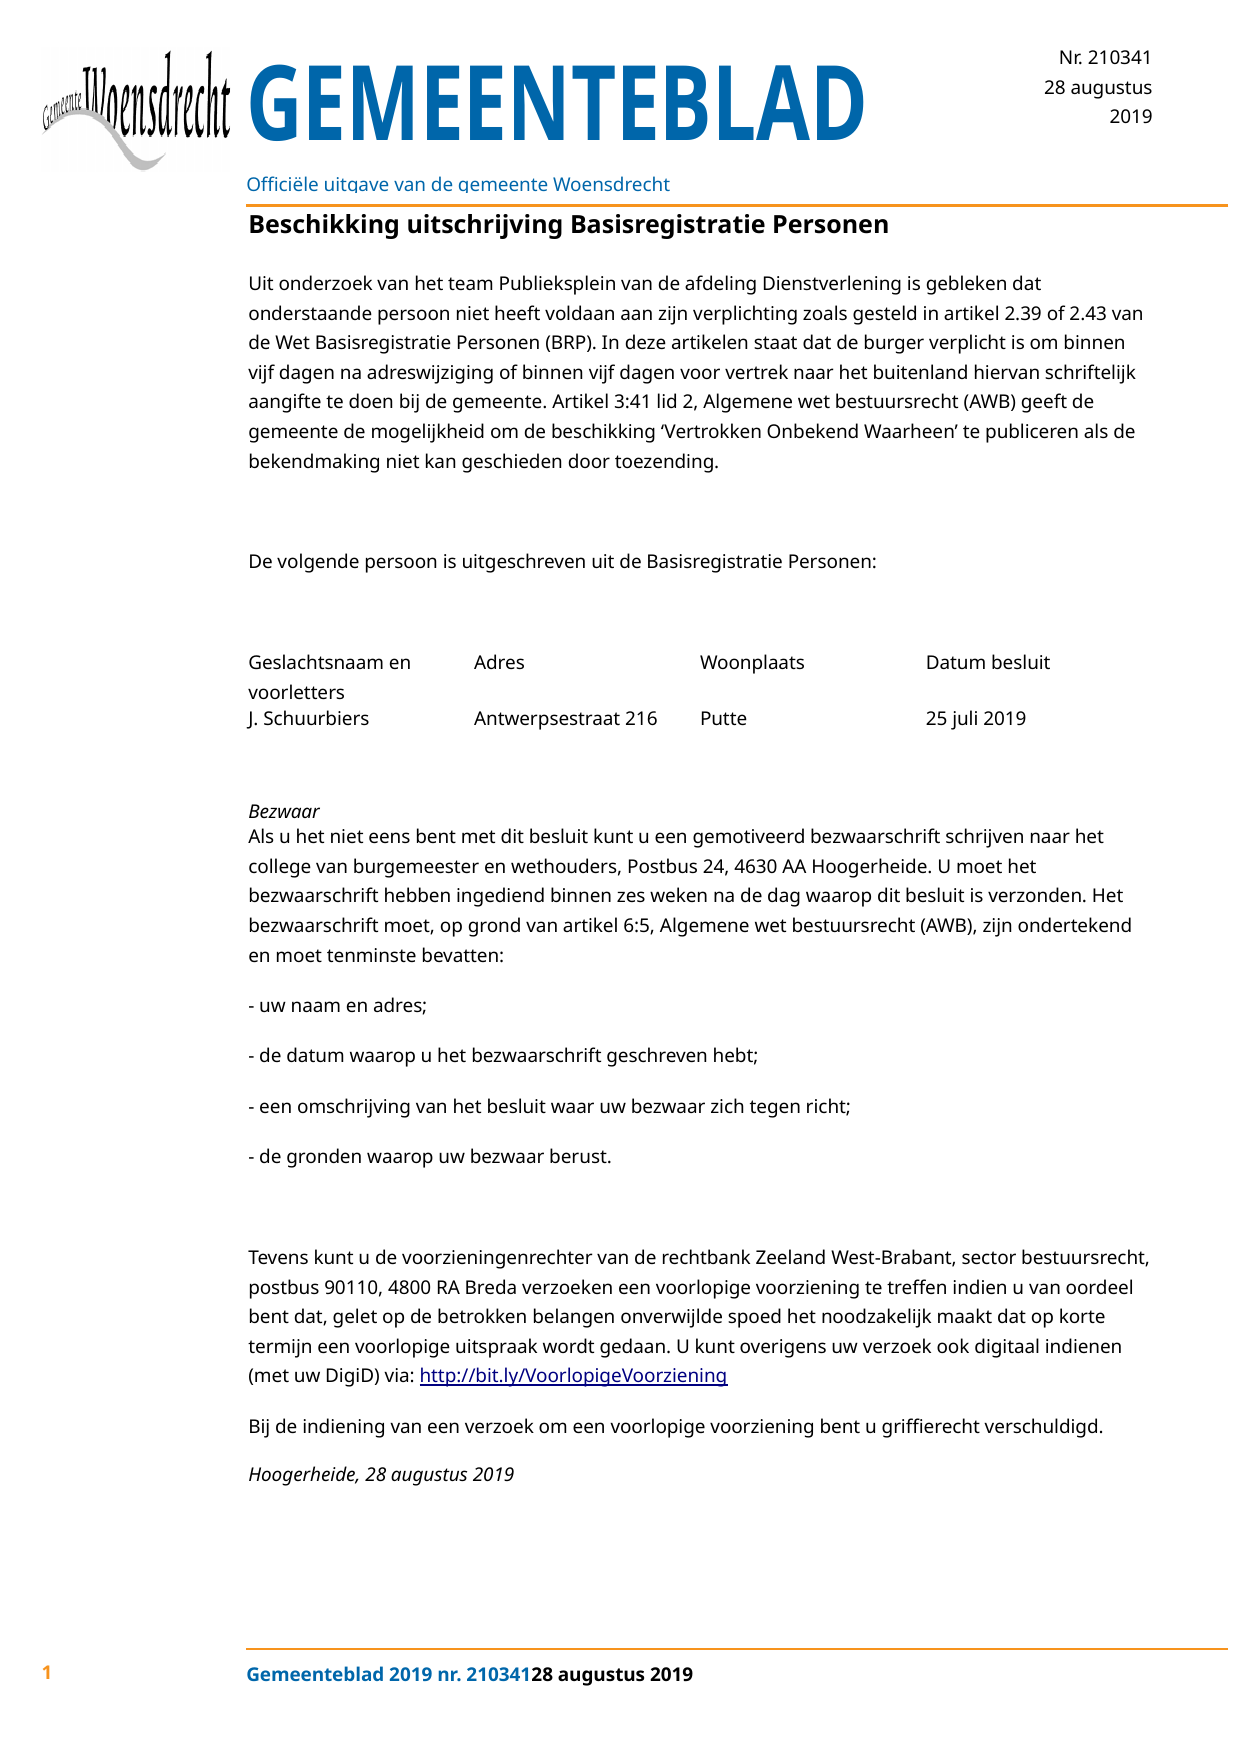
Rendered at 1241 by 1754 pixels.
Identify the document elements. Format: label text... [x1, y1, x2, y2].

picture [41, 47, 231, 172]
table_header Woonplaats [700, 650, 926, 705]
table_cell 25 juli 2019 [926, 705, 1152, 731]
text - de gronden waarop uw bezwaar berust. [248, 1143, 1152, 1169]
text Tevens kunt u de voorzieningenrechter van de rechtbank Zeeland West-Brabant, sector bestuursrecht, postbus 90110, 4800 RA Breda verzoeken een voorlopige voorziening te treffen indien u van oordeel bent dat, gelet op de betrokken belangen onverwijlde spoed het noodzakelijk maakt dat op korte termijn een voorlopige uitspraak wordt gedaan. U kunt overigens uw verzoek ook digitaal indienen (met uw DigiD) via: http://bit.ly/VoorlopigeVoorziening [248, 1244, 1152, 1388]
text Hoogerheide, 28 augustus 2019 [248, 1461, 1152, 1487]
table_header Datum besluit [926, 650, 1152, 705]
text - de datum waarop u het bezwaarschrift geschreven hebt; [248, 1043, 1152, 1068]
table_header Adres [474, 650, 700, 705]
table_cell Antwerpsestraat 216 [474, 705, 700, 731]
table_cell J. Schuurbiers [248, 705, 474, 731]
table_header Geslachtsnaam en voorletters [248, 650, 474, 705]
text Beschikking uitschrijving Basisregistratie Personen [248, 207, 1152, 241]
text Bij de indiening van een verzoek om een voorlopige voorziening bent u griffierecht verschuldigd. [248, 1413, 1152, 1439]
text Als u het niet eens bent met dit besluit kunt u een gemotiveerd bezwaarschrift schrijven naar het college van burgemeester en wethouders, Postbus 24, 4630 AA Hoogerheide. U moet het bezwaarschrift hebben ingediend binnen zes weken na de dag waarop dit besluit is verzonden. Het bezwaarschrift moet, op grond van artikel 6:5, Algemene wet bestuursrecht (AWB), zijn ondertekend en moet tenminste bevatten: [248, 823, 1152, 968]
text - uw naam en adres; [248, 992, 1152, 1018]
table_cell Putte [700, 705, 926, 731]
text - een omschrijving van het besluit waar uw bezwaar zich tegen richt; [248, 1093, 1152, 1119]
text De volgende persoon is uitgeschreven uit de Basisregistratie Personen: [248, 549, 1152, 574]
text Uit onderzoek van het team Publieksplein van de afdeling Dienstverlening is gebleken dat onderstaande persoon niet heeft voldaan aan zijn verplichting zoals gesteld in artikel 2.39 of 2.43 van de Wet Basisregistratie Personen (BRP). In deze artikelen staat dat de burger verplicht is om binnen vijf dagen na adreswijziging of binnen vijf dagen voor vertrek naar het buitenland hiervan schriftelijk aangifte te doen bij de gemeente. Artikel 3:41 lid 2, Algemene wet bestuursrecht (AWB) geeft de gemeente de mogelijkheid om de beschikking ‘Vertrokken Onbekend Waarheen’ te publiceren als de bekendmaking niet kan geschieden door toezending. [248, 270, 1152, 473]
text Bezwaar [248, 798, 1152, 823]
